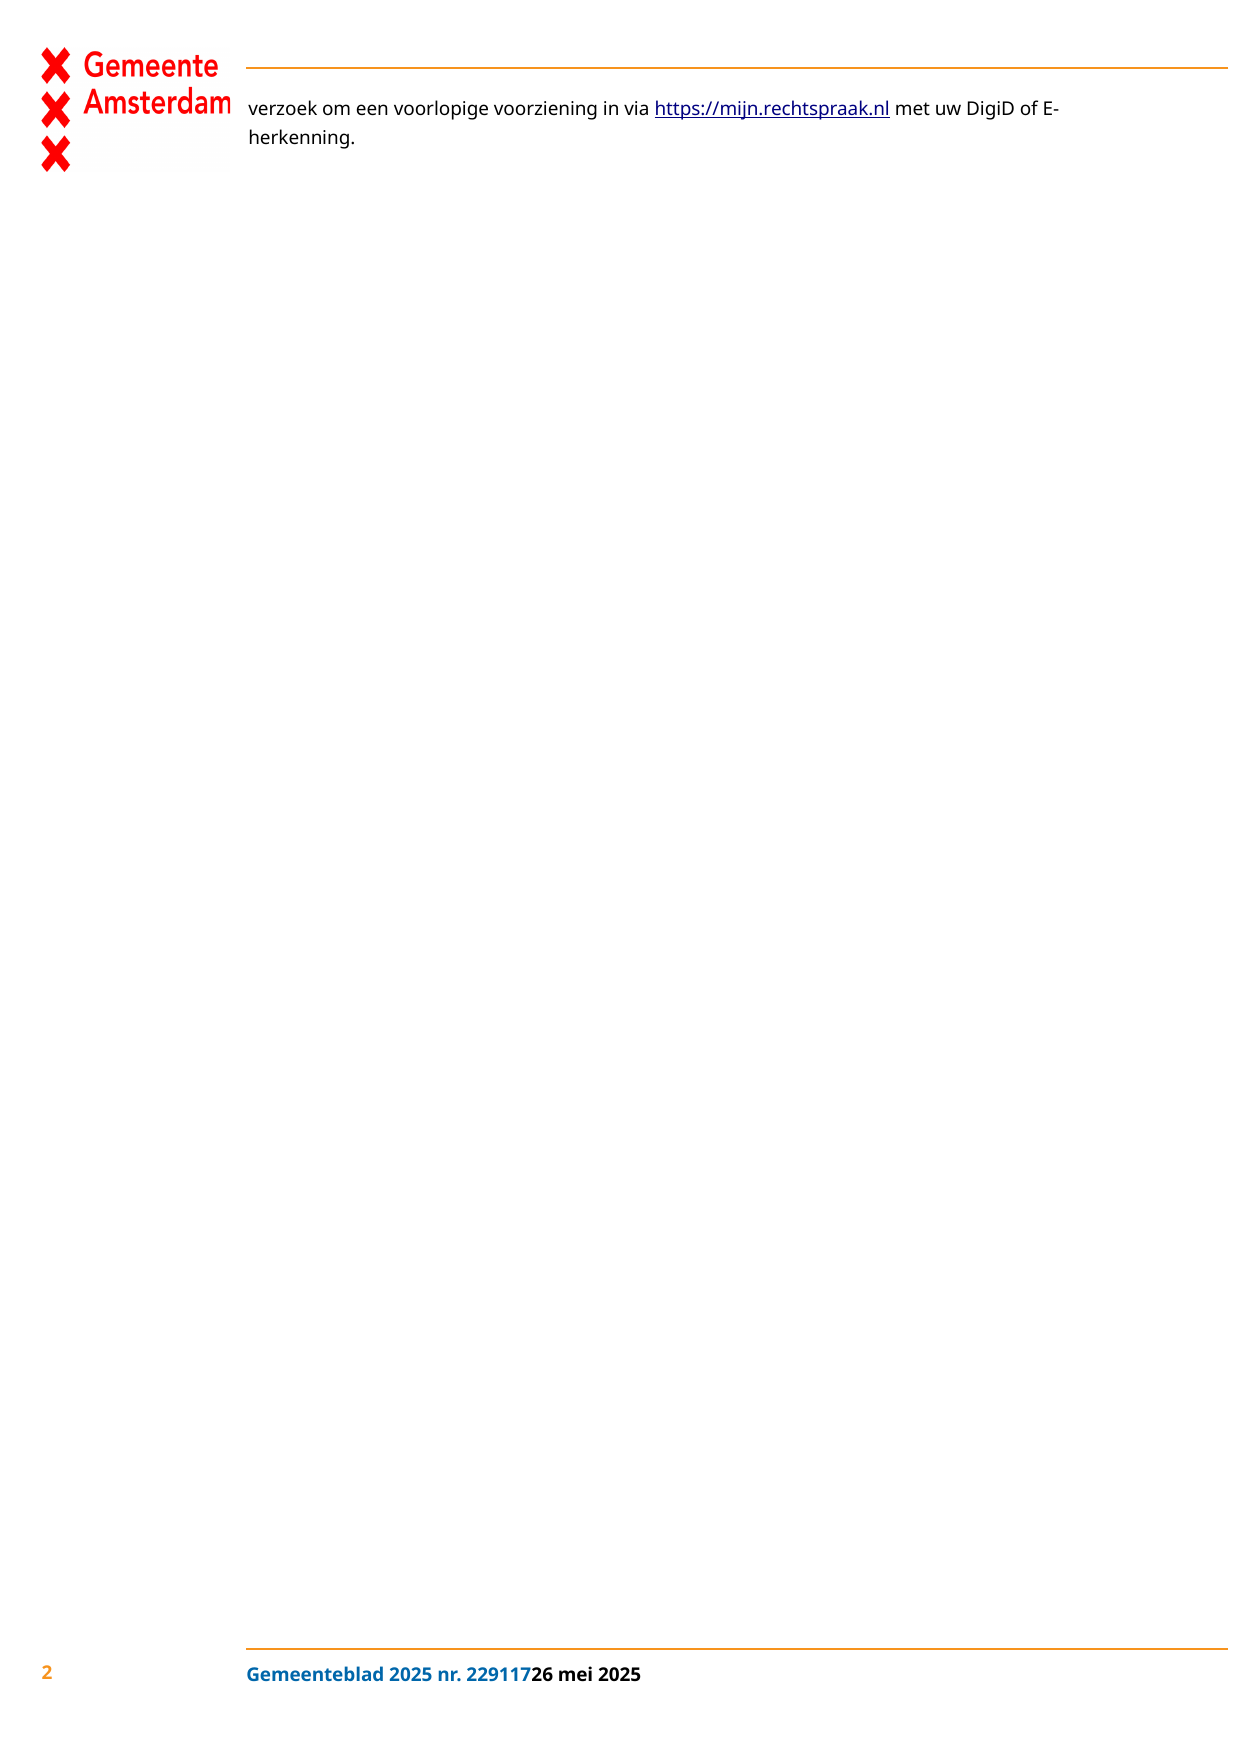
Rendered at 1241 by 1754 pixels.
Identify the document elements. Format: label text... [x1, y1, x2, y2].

text verzoek om een voorlopige voorziening in via https://mijn.rechtspraak.nl met uw DigiD of E-herkenning. [248, 95, 1152, 150]
picture [41, 47, 231, 172]
